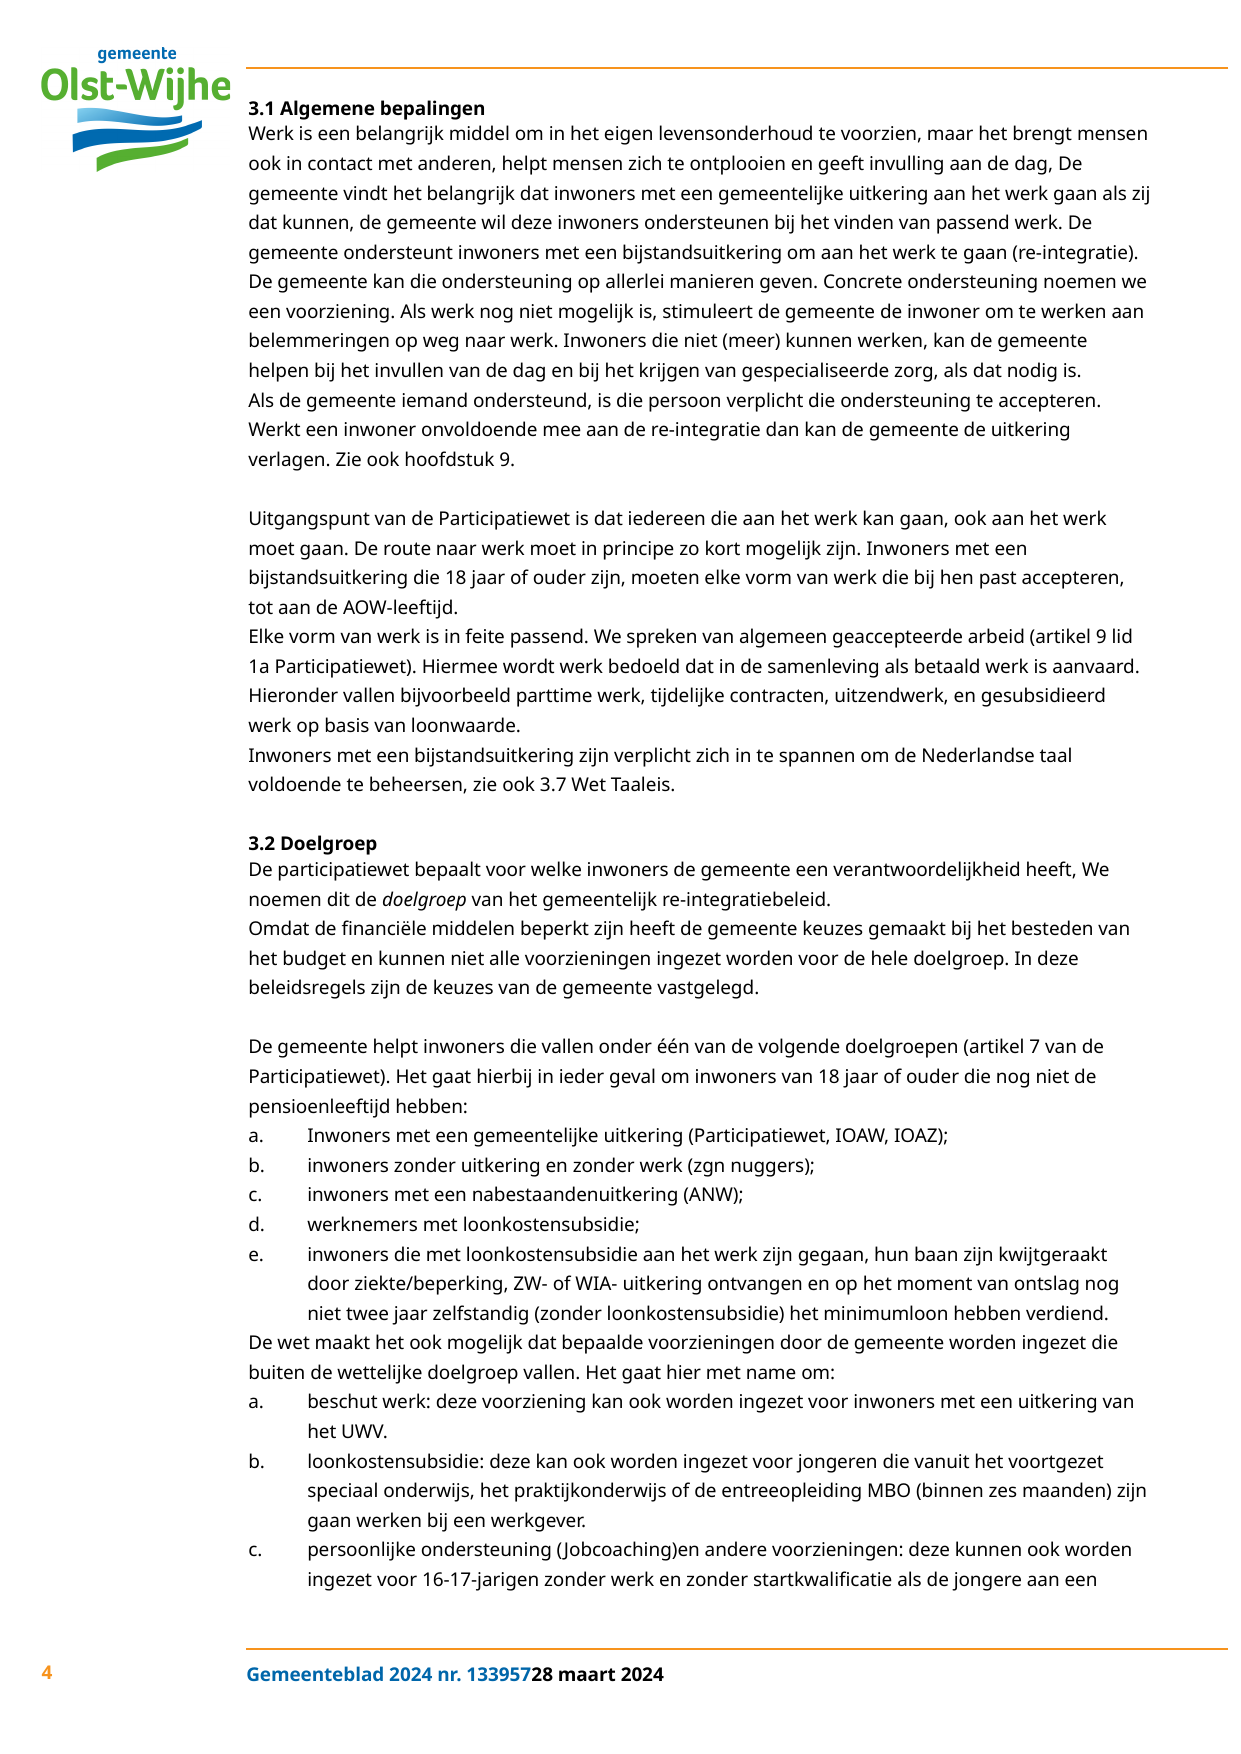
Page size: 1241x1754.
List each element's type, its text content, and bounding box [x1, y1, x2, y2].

text De participatiewet bepaalt voor welke inwoners de gemeente een verantwoordelijkheid heeft, We noemen dit de doelgroep van het gemeentelijk re-integratiebeleid. [248, 856, 1152, 912]
text Uitgangspunt van de Participatiewet is dat iedereen die aan het werk kan gaan, ook aan het werk moet gaan. De route naar werk moet in principe zo kort mogelijk zijn. Inwoners met een bijstandsuitkering die 18 jaar of ouder zijn, moeten elke vorm van werk die bij hen past accepteren, tot aan de AOW-leeftijd. [248, 505, 1152, 619]
text De wet maakt het ook mogelijk dat bepaalde voorzieningen door de gemeente worden ingezet die buiten de wettelijke doelgroep vallen. Het gaat hier met name om: [248, 1329, 1152, 1385]
text 3.1 Algemene bepalingen [248, 95, 1152, 121]
text Werk is een belangrijk middel om in het eigen levensonderhoud te voorzien, maar het brengt mensen ook in contact met anderen, helpt mensen zich te ontplooien en geeft invulling aan de dag, De gemeente vindt het belangrijk dat inwoners met een gemeentelijke uitkering aan het werk gaan als zij dat kunnen, de gemeente wil deze inwoners ondersteunen bij het vinden van passend werk. De gemeente ondersteunt inwoners met een bijstandsuitkering om aan het werk te gaan (re-integratie). De gemeente kan die ondersteuning op allerlei manieren geven. Concrete ondersteuning noemen we een voorziening. Als werk nog niet mogelijk is, stimuleert de gemeente de inwoner om te werken aan belemmeringen op weg naar werk. Inwoners die niet (meer) kunnen werken, kan de gemeente helpen bij het invullen van de dag en bij het krijgen van gespecialiseerde zorg, als dat nodig is. [248, 121, 1152, 383]
list Inwoners met een gemeentelijke uitkering (Participatiewet, IOAW, IOAZ); [248, 1122, 1152, 1148]
text Omdat de financiële middelen beperkt zijn heeft de gemeente keuzes gemaakt bij het besteden van het budget en kunnen niet alle voorzieningen ingezet worden voor de hele doelgroep. In deze beleidsregels zijn de keuzes van de gemeente vastgelegd. [248, 915, 1152, 1000]
text Elke vorm van werk is in feite passend. We spreken van algemeen geaccepteerde arbeid (artikel 9 lid 1a Participatiewet). Hiermee wordt werk bedoeld dat in de samenleving als betaald werk is aanvaard. Hieronder vallen bijvoorbeeld parttime werk, tijdelijke contracten, uitzendwerk, en gesubsidieerd werk op basis van loonwaarde. [248, 623, 1152, 738]
list inwoners met een nabestaandenuitkering (ANW); [248, 1182, 1152, 1207]
text 3.2 Doelgroep [248, 831, 1152, 856]
list persoonlijke ondersteuning (Jobcoaching)en andere voorzieningen: deze kunnen ook worden ingezet voor 16-17-jarigen zonder werk en zonder startkwalificatie als de jongere aan een [248, 1537, 1152, 1592]
text Als de gemeente iemand ondersteund, is die persoon verplicht die ondersteuning te accepteren. Werkt een inwoner onvoldoende mee aan de re-integratie dan kan de gemeente de uitkering verlagen. Zie ook hoofdstuk 9. [248, 387, 1152, 472]
text De gemeente helpt inwoners die vallen onder één van de volgende doelgroepen (artikel 7 van de Participatiewet). Het gaat hierbij in ieder geval om inwoners van 18 jaar of ouder die nog niet de pensioenleeftijd hebben: [248, 1034, 1152, 1119]
list beschut werk: deze voorziening kan ook worden ingezet voor inwoners met een uitkering van het UWV. [248, 1389, 1152, 1444]
picture [41, 47, 231, 172]
list inwoners die met loonkostensubsidie aan het werk zijn gegaan, hun baan zijn kwijtgeraakt door ziekte/beperking, ZW- of WIA- uitkering ontvangen en op het moment van ontslag nog niet twee jaar zelfstandig (zonder loonkostensubsidie) het minimumloon hebben verdiend. [248, 1241, 1152, 1326]
list loonkostensubsidie: deze kan ook worden ingezet voor jongeren die vanuit het voortgezet speciaal onderwijs, het praktijkonderwijs of de entreeopleiding MBO (binnen zes maanden) zijn gaan werken bij een werkgever. [248, 1448, 1152, 1533]
text Inwoners met een bijstandsuitkering zijn verplicht zich in te spannen om de Nederlandse taal voldoende te beheersen, zie ook 3.7 Wet Taaleis. [248, 742, 1152, 797]
list inwoners zonder uitkering en zonder werk (zgn nuggers); [248, 1152, 1152, 1178]
list werknemers met loonkostensubsidie; [248, 1211, 1152, 1237]
